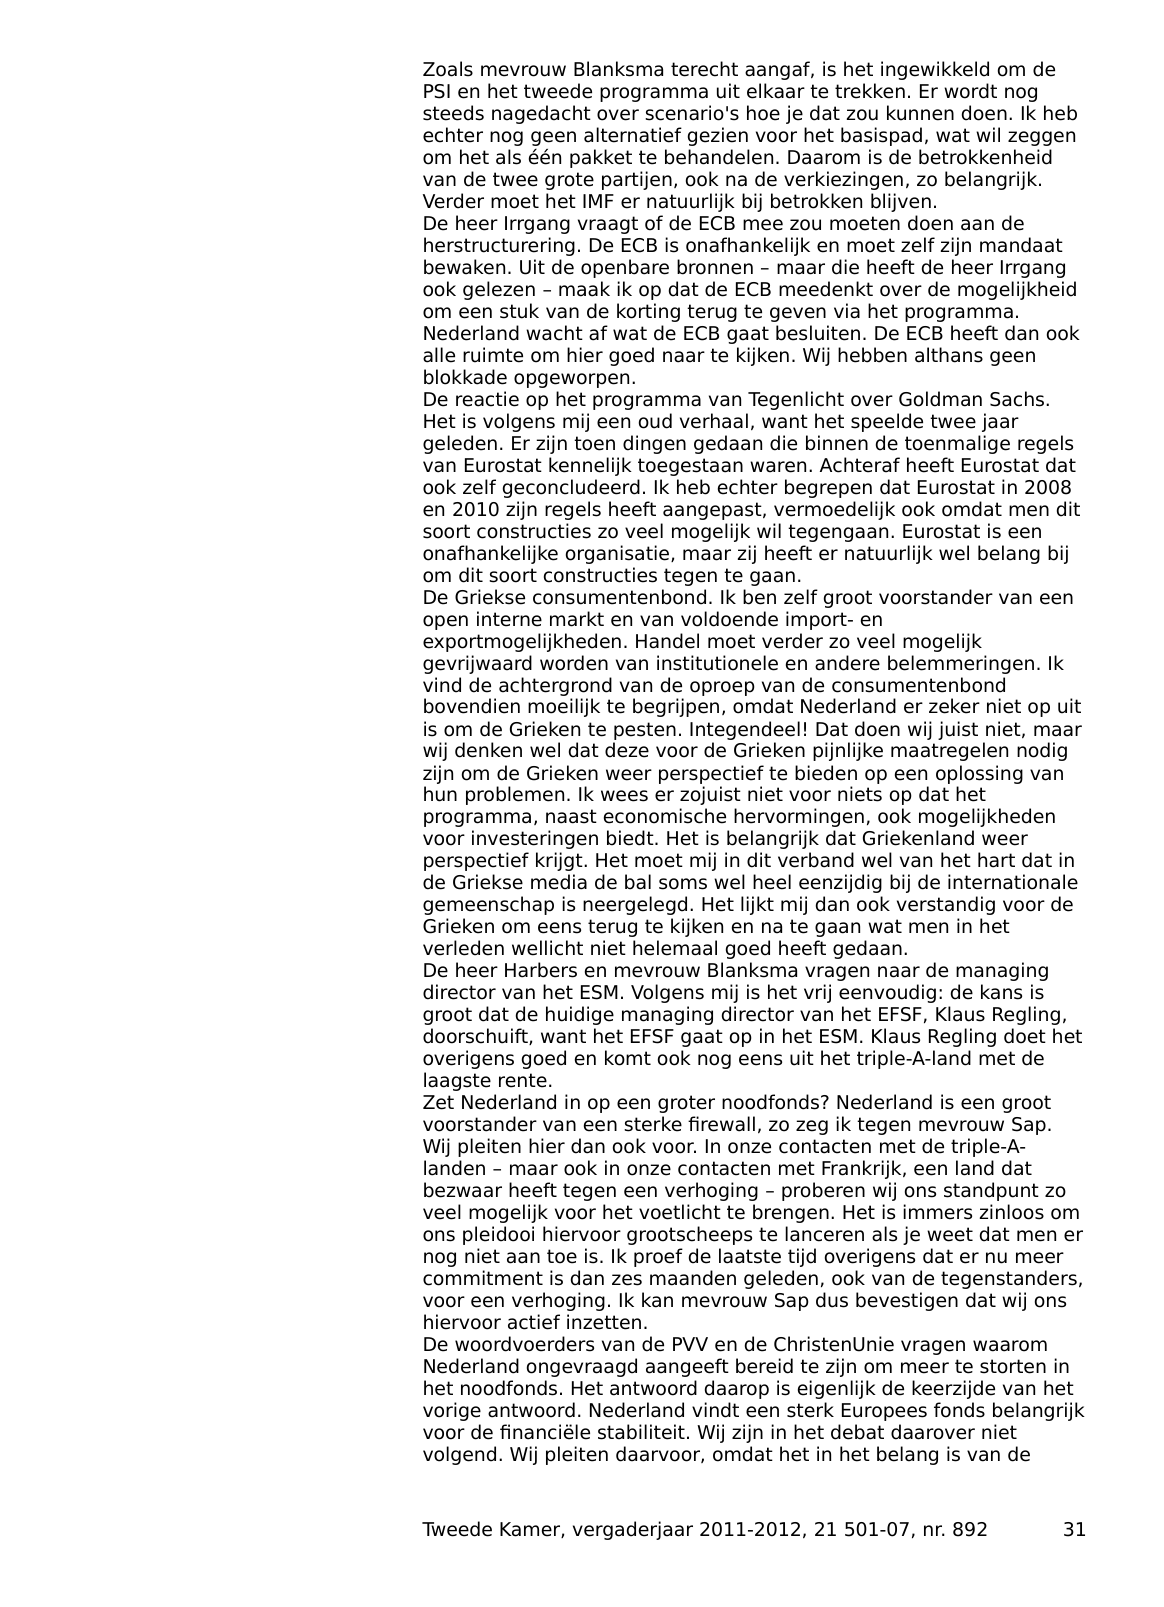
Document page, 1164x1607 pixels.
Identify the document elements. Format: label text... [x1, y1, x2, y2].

text De heer Irrgang vraagt of de ECB mee zou moeten doen aan de herstructurering. De ECB is onafhankelijk en moet zelf zijn mandaat bewaken. Uit de openbare bronnen – maar die heeft de heer Irrgang ook gelezen – maak ik op dat de ECB meedenkt over de mogelijkheid om een stuk van de korting terug te geven via het programma. Nederland wacht af wat de ECB gaat besluiten. De ECB heeft dan ook alle ruimte om hier goed naar te kijken. Wij hebben althans geen blokkade opgeworpen. [422, 213, 1087, 389]
text Zoals mevrouw Blanksma terecht aangaf, is het ingewikkeld om de PSI en het tweede programma uit elkaar te trekken. Er wordt nog steeds nagedacht over scenario's hoe je dat zou kunnen doen. Ik heb echter nog geen alternatief gezien voor het basispad, wat wil zeggen om het als één pakket te behandelen. Daarom is de betrokkenheid van de twee grote partijen, ook na de verkiezingen, zo belangrijk. Verder moet het IMF er natuurlijk bij betrokken blijven. [422, 59, 1087, 213]
text De Griekse consumentenbond. Ik ben zelf groot voorstander van een open interne markt en van voldoende import- en exportmogelijkheden. Handel moet verder zo veel mogelijk gevrijwaard worden van institutionele en andere belemmeringen. Ik vind de achtergrond van de oproep van de consumentenbond bovendien moeilijk te begrijpen, omdat Nederland er zeker niet op uit is om de Grieken te pesten. Integendeel! Dat doen wij juist niet, maar wij denken wel dat deze voor de Grieken pijnlijke maatregelen nodig zijn om de Grieken weer perspectief te bieden op een oplossing van hun problemen. Ik wees er zojuist niet voor niets op dat het programma, naast economische hervormingen, ook mogelijkheden voor investeringen biedt. Het is belangrijk dat Griekenland weer perspectief krijgt. Het moet mij in dit verband wel van het hart dat in de Griekse media de bal soms wel heel eenzijdig bij de internationale gemeenschap is neergelegd. Het lijkt mij dan ook verstandig voor de Grieken om eens terug te kijken en na te gaan wat men in het verleden wellicht niet helemaal goed heeft gedaan. [422, 587, 1087, 960]
text De reactie op het programma van Tegenlicht over Goldman Sachs. Het is volgens mij een oud verhaal, want het speelde twee jaar geleden. Er zijn toen dingen gedaan die binnen de toenmalige regels van Eurostat kennelijk toegestaan waren. Achteraf heeft Eurostat dat ook zelf geconcludeerd. Ik heb echter begrepen dat Eurostat in 2008 en 2010 zijn regels heeft aangepast, vermoedelijk ook omdat men dit soort constructies zo veel mogelijk wil tegengaan. Eurostat is een onafhankelijke organisatie, maar zij heeft er natuurlijk wel belang bij om dit soort constructies tegen te gaan. [422, 389, 1087, 587]
text De woordvoerders van de PVV en de ChristenUnie vragen waarom Nederland ongevraagd aangeeft bereid te zijn om meer te storten in het noodfonds. Het antwoord daarop is eigenlijk de keerzijde van het vorige antwoord. Nederland vindt een sterk Europees fonds belangrijk voor de financiële stabiliteit. Wij zijn in het debat daarover niet volgend. Wij pleiten daarvoor, omdat het in het belang is van de [422, 1334, 1087, 1466]
text Zet Nederland in op een groter noodfonds? Nederland is een groot voorstander van een sterke firewall, zo zeg ik tegen mevrouw Sap. Wij pleiten hier dan ook voor. In onze contacten met de triple-A-landen – maar ook in onze contacten met Frankrijk, een land dat bezwaar heeft tegen een verhoging – proberen wij ons standpunt zo veel mogelijk voor het voetlicht te brengen. Het is immers zinloos om ons pleidooi hiervoor grootscheeps te lanceren als je weet dat men er nog niet aan toe is. Ik proef de laatste tijd overigens dat er nu meer commitment is dan zes maanden geleden, ook van de tegenstanders, voor een verhoging. Ik kan mevrouw Sap dus bevestigen dat wij ons hiervoor actief inzetten. [422, 1092, 1087, 1334]
text De heer Harbers en mevrouw Blanksma vragen naar de managing director van het ESM. Volgens mij is het vrij eenvoudig: de kans is groot dat de huidige managing director van het EFSF, Klaus Regling, doorschuift, want het EFSF gaat op in het ESM. Klaus Regling doet het overigens goed en komt ook nog eens uit het triple-A-land met de laagste rente. [422, 960, 1087, 1092]
